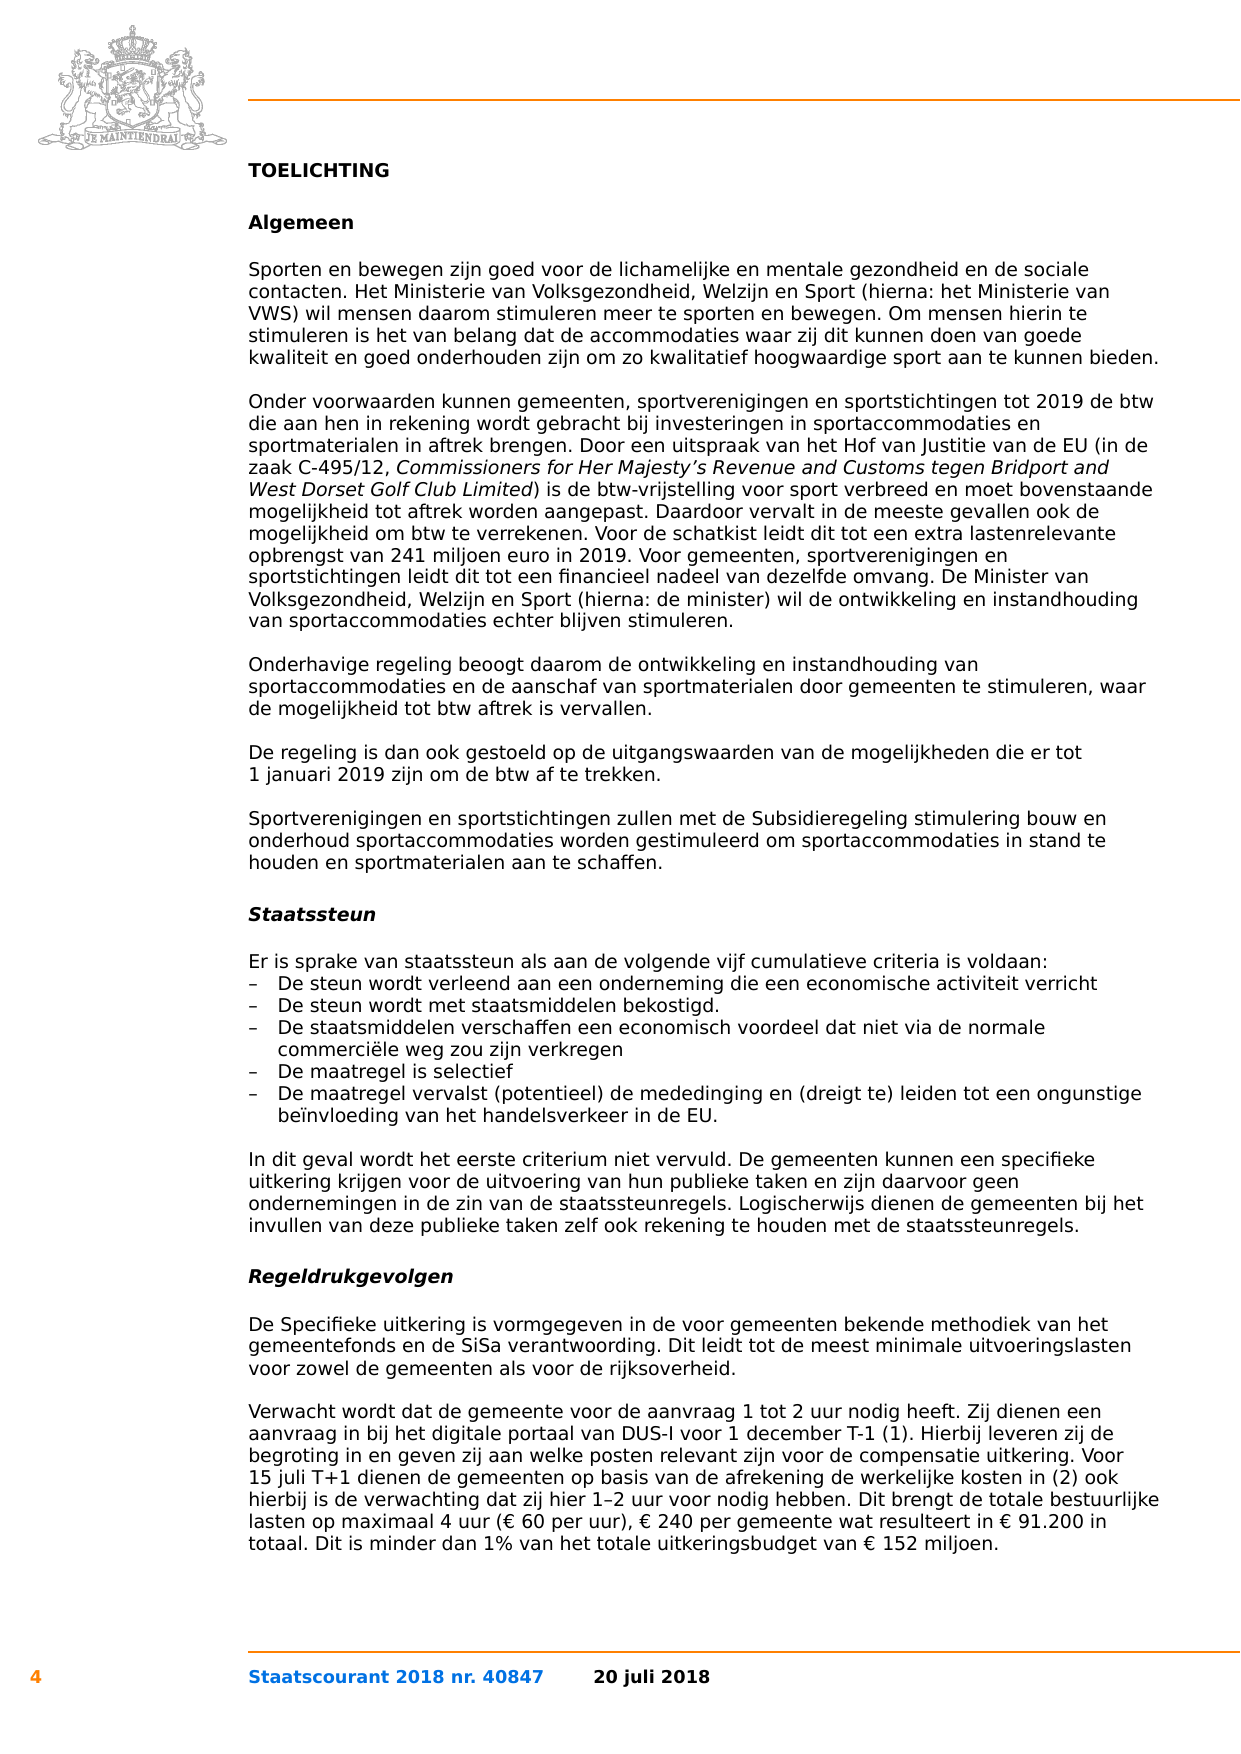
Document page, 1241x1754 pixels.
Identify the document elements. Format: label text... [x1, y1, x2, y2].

subtitle Algemeen [248, 212, 1163, 234]
text De Specifieke uitkering is vormgegeven in de voor gemeenten bekende methodiek van het gemeentefonds en de SiSa verantwoording. Dit leidt tot de meest minimale uitvoeringslasten voor zowel de gemeenten als voor de rijksoverheid. [248, 1313, 1163, 1379]
text – De steun wordt met staatsmiddelen bekostigd. [248, 995, 1163, 1017]
text – De maatregel vervalst (potentieel) de mededinging en (dreigt te) leiden tot een ongunstige beïnvloeding van het handelsverkeer in de EU. [248, 1083, 1163, 1127]
subtitle Regeldrukgevolgen [248, 1266, 1163, 1288]
text Er is sprake van staatssteun als aan de volgende vijf cumulatieve criteria is voldaan: [248, 951, 1163, 973]
subtitle Staatssteun [248, 904, 1163, 926]
text – De maatregel is selectief [248, 1061, 1163, 1083]
text Onder voorwaarden kunnen gemeenten, sportverenigingen en sportstichtingen tot 2019 de btw die aan hen in rekening wordt gebracht bij investeringen in sportaccommodaties en sportmaterialen in aftrek brengen. Door een uitspraak van het Hof van Justitie van de EU (in de zaak C-495/12, Commissioners for Her Majesty’s Revenue and Customs tegen Bridport and West Dorset Golf Club Limited) is de btw-vrijstelling voor sport verbreed en moet bovenstaande mogelijkheid tot aftrek worden aangepast. Daardoor vervalt in de meeste gevallen ook de mogelijkheid om btw te verrekenen. Voor de schatkist leidt dit tot een extra lastenrelevante opbrengst van 241 miljoen euro in 2019. Voor gemeenten, sportverenigingen en sportstichtingen leidt dit tot een financieel nadeel van dezelfde omvang. De Minister van Volksgezondheid, Welzijn en Sport (hierna: de minister) wil de ontwikkeling en instandhouding van sportaccommodaties echter blijven stimuleren. [248, 391, 1163, 632]
subtitle TOELICHTING [248, 160, 1163, 182]
text In dit geval wordt het eerste criterium niet vervuld. De gemeenten kunnen een specifieke uitkering krijgen voor de uitvoering van hun publieke taken en zijn daarvoor geen ondernemingen in de zin van de staatssteunregels. Logischerwijs dienen de gemeenten bij het invullen van deze publieke taken zelf ook rekening te houden met de staatssteunregels. [248, 1148, 1163, 1236]
text – De staatsmiddelen verschaffen een economisch voordeel dat niet via de normale commerciële weg zou zijn verkregen [248, 1017, 1163, 1061]
text Sporten en bewegen zijn goed voor de lichamelijke en mentale gezondheid en de sociale contacten. Het Ministerie van Volksgezondheid, Welzijn en Sport (hierna: het Ministerie van VWS) wil mensen daarom stimuleren meer te sporten en bewegen. Om mensen hierin te stimuleren is het van belang dat de accommodaties waar zij dit kunnen doen van goede kwaliteit en goed onderhouden zijn om zo kwalitatief hoogwaardige sport aan te kunnen bieden. [248, 259, 1163, 369]
text Verwacht wordt dat de gemeente voor de aanvraag 1 tot 2 uur nodig heeft. Zij dienen een aanvraag in bij het digitale portaal van DUS-I voor 1 december T-1 (1). Hierbij leveren zij de begroting in en geven zij aan welke posten relevant zijn voor de compensatie uitkering. Voor 15 juli T+1 dienen de gemeenten op basis van de afrekening de werkelijke kosten in (2) ook hierbij is de verwachting dat zij hier 1–2 uur voor nodig hebben. Dit brengt de totale bestuurlijke lasten op maximaal 4 uur (€ 60 per uur), € 240 per gemeente wat resulteert in € 91.200 in totaal. Dit is minder dan 1% van het totale uitkeringsbudget van € 152 miljoen. [248, 1401, 1163, 1555]
text – De steun wordt verleend aan een onderneming die een economische activiteit verricht [248, 973, 1163, 995]
text Onderhavige regeling beoogt daarom de ontwikkeling en instandhouding van sportaccommodaties en de aanschaf van sportmaterialen door gemeenten te stimuleren, waar de mogelijkheid tot btw aftrek is vervallen. [248, 654, 1163, 720]
text Sportverenigingen en sportstichtingen zullen met de Subsidieregeling stimulering bouw en onderhoud sportaccommodaties worden gestimuleerd om sportaccommodaties in stand te houden en sportmaterialen aan te schaffen. [248, 808, 1163, 874]
picture [38, 25, 227, 150]
text De regeling is dan ook gestoeld op de uitgangswaarden van de mogelijkheden die er tot 1 januari 2019 zijn om de btw af te trekken. [248, 742, 1163, 786]
